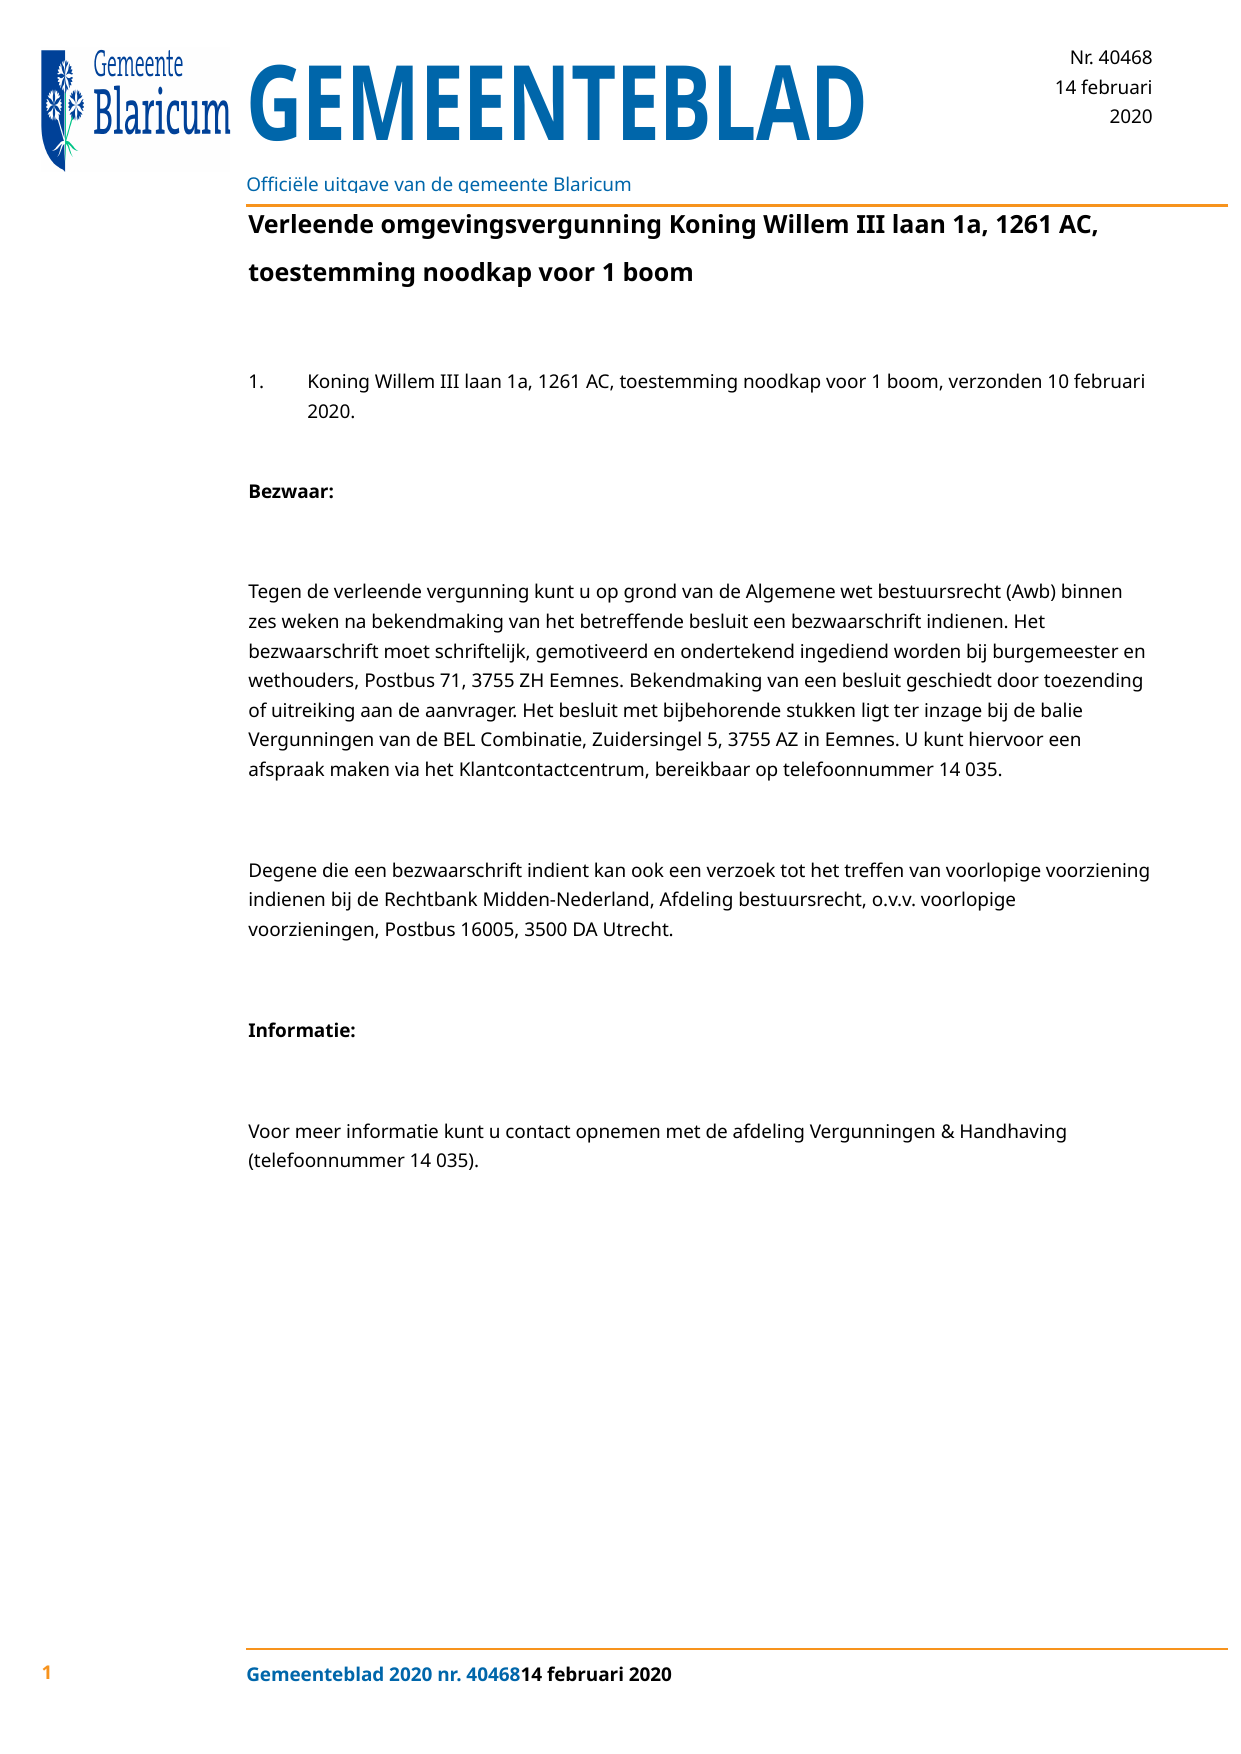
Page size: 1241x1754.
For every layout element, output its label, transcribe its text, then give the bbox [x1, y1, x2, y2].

text Informatie: [248, 1017, 1152, 1043]
picture [41, 47, 231, 172]
text Verleende omgevingsvergunning Koning Willem III laan 1a, 1261 AC, toestemming noodkap voor 1 boom [248, 207, 1152, 288]
text Tegen de verleende vergunning kunt u op grond van de Algemene wet bestuursrecht (Awb) binnen zes weken na bekendmaking van het betreffende besluit een bezwaarschrift indienen. Het bezwaarschrift moet schriftelijk, gemotiveerd en ondertekend ingediend worden bij burgemeester en wethouders, Postbus 71, 3755 ZH Eemnes. Bekendmaking van een besluit geschiedt door toezending of uitreiking aan de aanvrager. Het besluit met bijbehorende stukken ligt ter inzage bij de balie Vergunningen van de BEL Combinatie, Zuidersingel 5, 3755 AZ in Eemnes. U kunt hiervoor een afspraak maken via het Klantcontactcentrum, bereikbaar op telefoonnummer 14 035. [248, 579, 1152, 782]
text Degene die een bezwaarschrift indient kan ook een verzoek tot het treffen van voorlopige voorziening indienen bij de Rechtbank Midden-Nederland, Afdeling bestuursrecht, o.v.v. voorlopige voorzieningen, Postbus 16005, 3500 DA Utrecht. [248, 857, 1152, 942]
text Voor meer informatie kunt u contact opnemen met de afdeling Vergunningen & Handhaving (telefoonnummer 14 035). [248, 1118, 1152, 1173]
text Bezwaar: [248, 478, 1152, 504]
list Koning Willem III laan 1a, 1261 AC, toestemming noodkap voor 1 boom, verzonden 10 februari 2020. [248, 368, 1152, 424]
